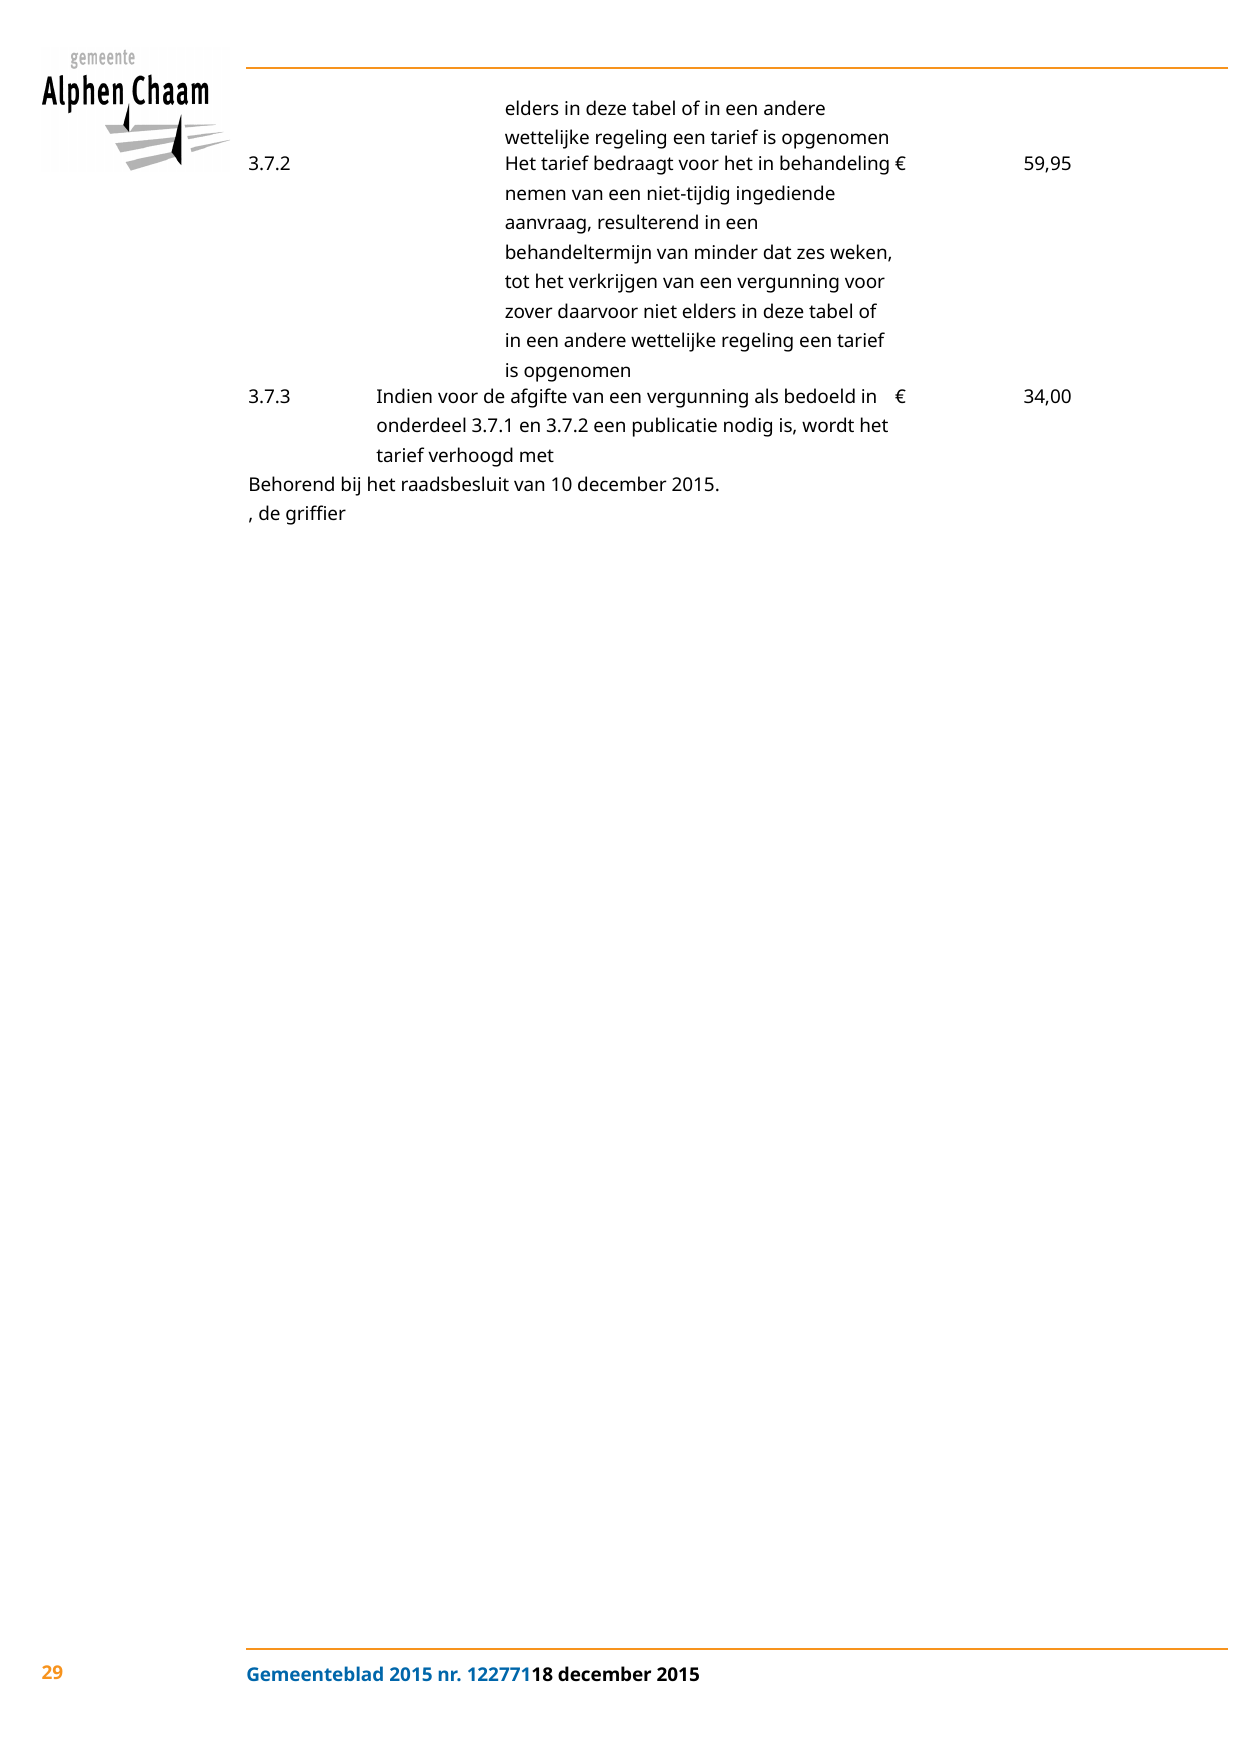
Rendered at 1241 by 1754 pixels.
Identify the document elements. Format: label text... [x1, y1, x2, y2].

table_header elders in deze tabel of in een andere wettelijke regeling een tarief is opgenomen [505, 95, 895, 150]
table_cell Het tarief bedraagt voor het in behandeling nemen van een niet-tijdig ingediende aanvraag, resulterend in een behandeltermijn van minder dat zes weken, tot het verkrijgen van een vergunning voor zover daarvoor niet elders in deze tabel of in een andere wettelijke regeling een tarief is opgenomen [505, 150, 895, 383]
table_header [895, 95, 1023, 150]
text , de griffier [248, 501, 1152, 526]
table_cell 3.7.3 [248, 383, 376, 468]
table_cell 34,00 [1023, 383, 1152, 468]
table_cell € [895, 150, 1023, 383]
table_cell 3.7.2 [248, 150, 504, 383]
picture [41, 47, 231, 172]
table_header [248, 95, 504, 150]
table_cell 59,95 [1023, 150, 1152, 383]
table_cell € [895, 383, 1023, 468]
table_cell Indien voor de afgifte van een vergunning als bedoeld in onderdeel 3.7.1 en 3.7.2 een publicatie nodig is, wordt het tarief verhoogd met [376, 383, 895, 468]
text Behorend bij het raadsbesluit van 10 december 2015. [248, 471, 1152, 497]
table_header [1023, 95, 1152, 150]
